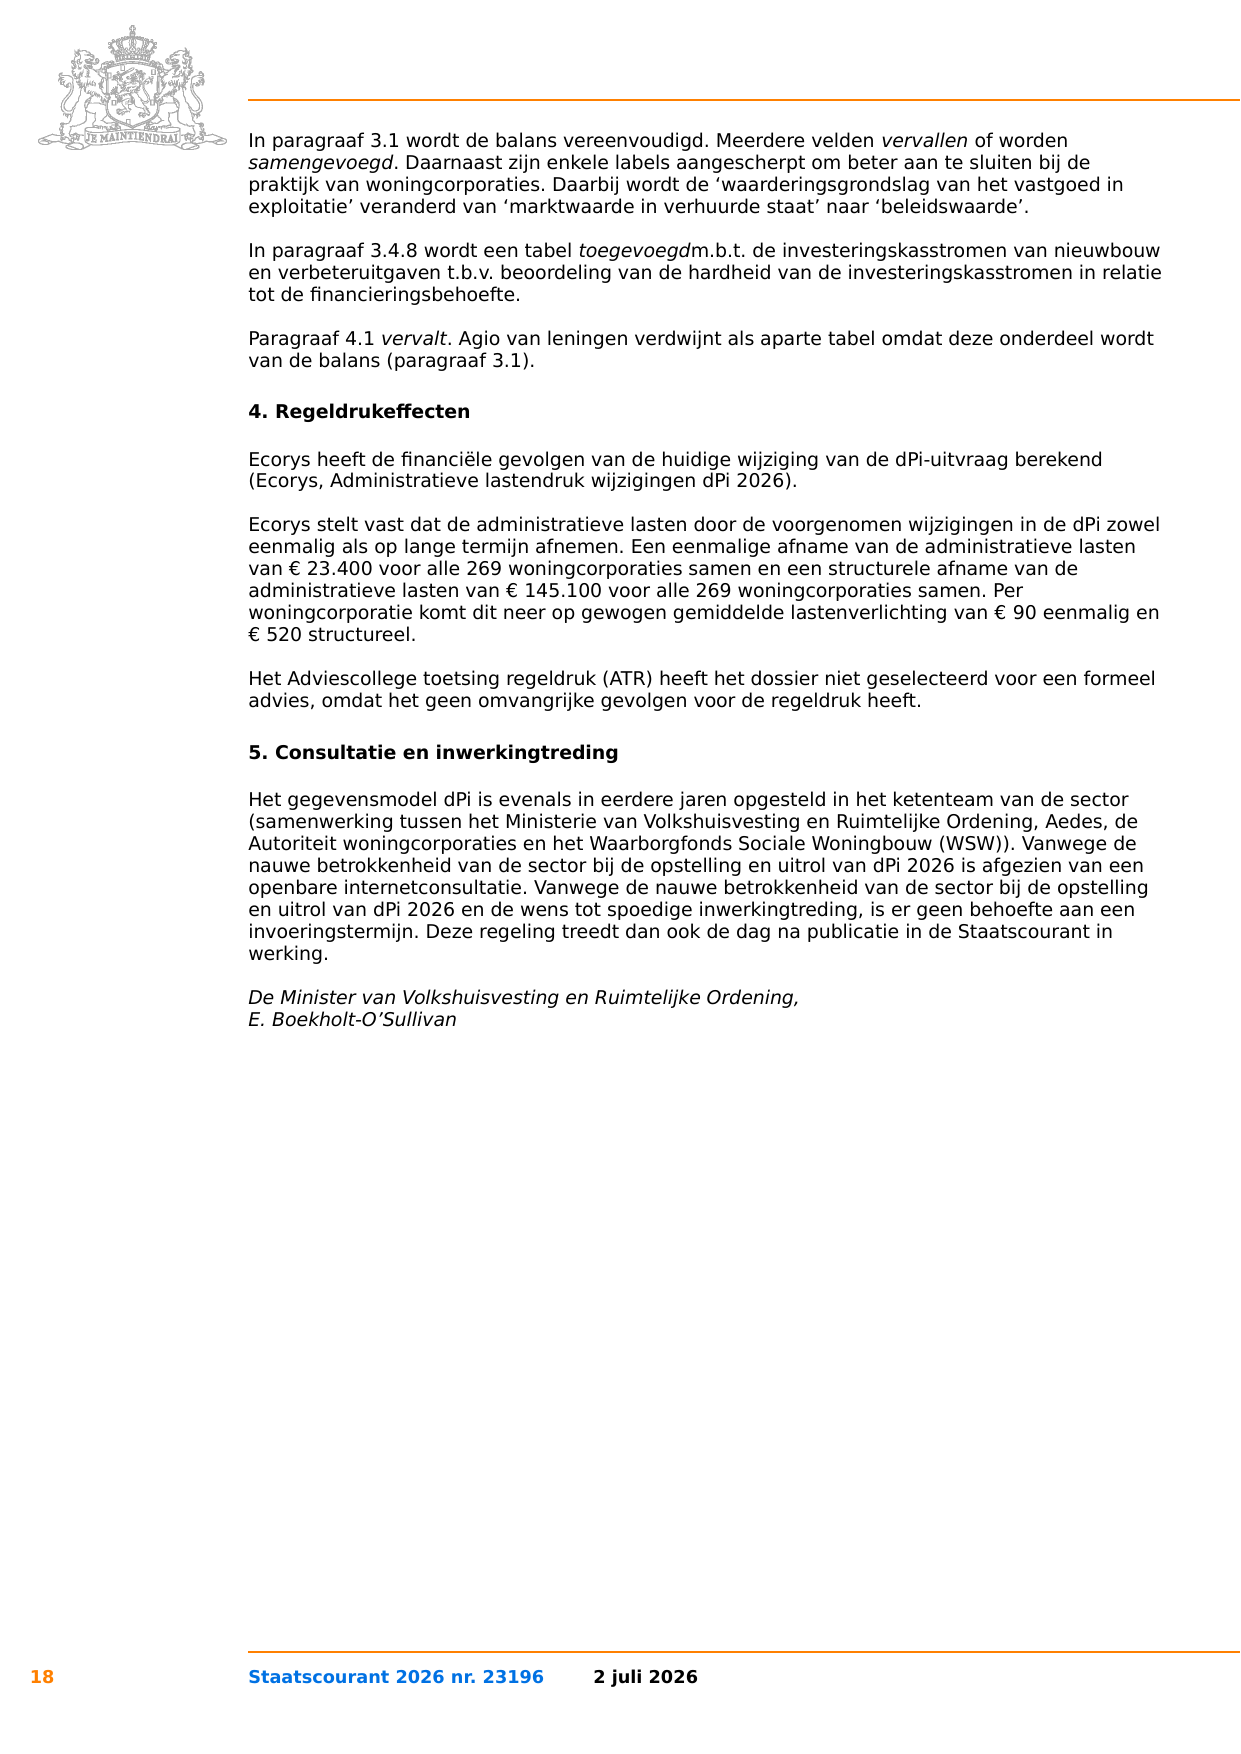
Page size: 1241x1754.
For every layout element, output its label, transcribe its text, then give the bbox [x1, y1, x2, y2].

text Het gegevensmodel dPi is evenals in eerdere jaren opgesteld in het ketenteam van de sector (samenwerking tussen het Ministerie van Volkshuisvesting en Ruimtelijke Ordening, Aedes, de Autoriteit woningcorporaties en het Waarborgfonds Sociale Woningbouw (WSW)). Vanwege de nauwe betrokkenheid van de sector bij de opstelling en uitrol van dPi 2026 is afgezien van een openbare internetconsultatie. Vanwege de nauwe betrokkenheid van de sector bij de opstelling en uitrol van dPi 2026 en de wens tot spoedige inwerkingtreding, is er geen behoefte aan een invoeringstermijn. Deze regeling treedt dan ook de dag na publicatie in de Staatscourant in werking. [248, 789, 1163, 965]
subtitle 4. Regeldrukeffecten [248, 401, 1163, 423]
text Ecorys heeft de financiële gevolgen van de huidige wijziging van de dPi-uitvraag berekend (Ecorys, Administratieve lastendruk wijzigingen dPi 2026). [248, 448, 1163, 492]
text Het Adviescollege toetsing regeldruk (ATR) heeft het dossier niet geselecteerd voor een formeel advies, omdat het geen omvangrijke gevolgen voor de regeldruk heeft. [248, 668, 1163, 712]
text In paragraaf 3.4.8 wordt een tabel toegevoegdm.b.t. de investeringskasstromen van nieuwbouw en verbeteruitgaven t.b.v. beoordeling van de hardheid van de investeringskasstromen in relatie tot de financieringsbehoefte. [248, 240, 1163, 306]
text Paragraaf 4.1 vervalt. Agio van leningen verdwijnt als aparte tabel omdat deze onderdeel wordt van de balans (paragraaf 3.1). [248, 327, 1163, 371]
subtitle 5. Consultatie en inwerkingtreding [248, 742, 1163, 764]
text De Minister van Volkshuisvesting en Ruimtelijke Ordening, E. Boekholt-O’Sullivan [248, 987, 1163, 1031]
text Ecorys stelt vast dat de administratieve lasten door de voorgenomen wijzigingen in de dPi zowel eenmalig als op lange termijn afnemen. Een eenmalige afname van de administratieve lasten van € 23.400 voor alle 269 woningcorporaties samen en een structurele afname van de administratieve lasten van € 145.100 voor alle 269 woningcorporaties samen. Per woningcorporatie komt dit neer op gewogen gemiddelde lastenverlichting van € 90 eenmalig en € 520 structureel. [248, 514, 1163, 646]
picture [38, 25, 227, 150]
text In paragraaf 3.1 wordt de balans vereenvoudigd. Meerdere velden vervallen of worden samengevoegd. Daarnaast zijn enkele labels aangescherpt om beter aan te sluiten bij de praktijk van woningcorporaties. Daarbij wordt de ‘waarderingsgrondslag van het vastgoed in exploitatie’ veranderd van ‘marktwaarde in verhuurde staat’ naar ‘beleidswaarde’. [248, 130, 1163, 218]
